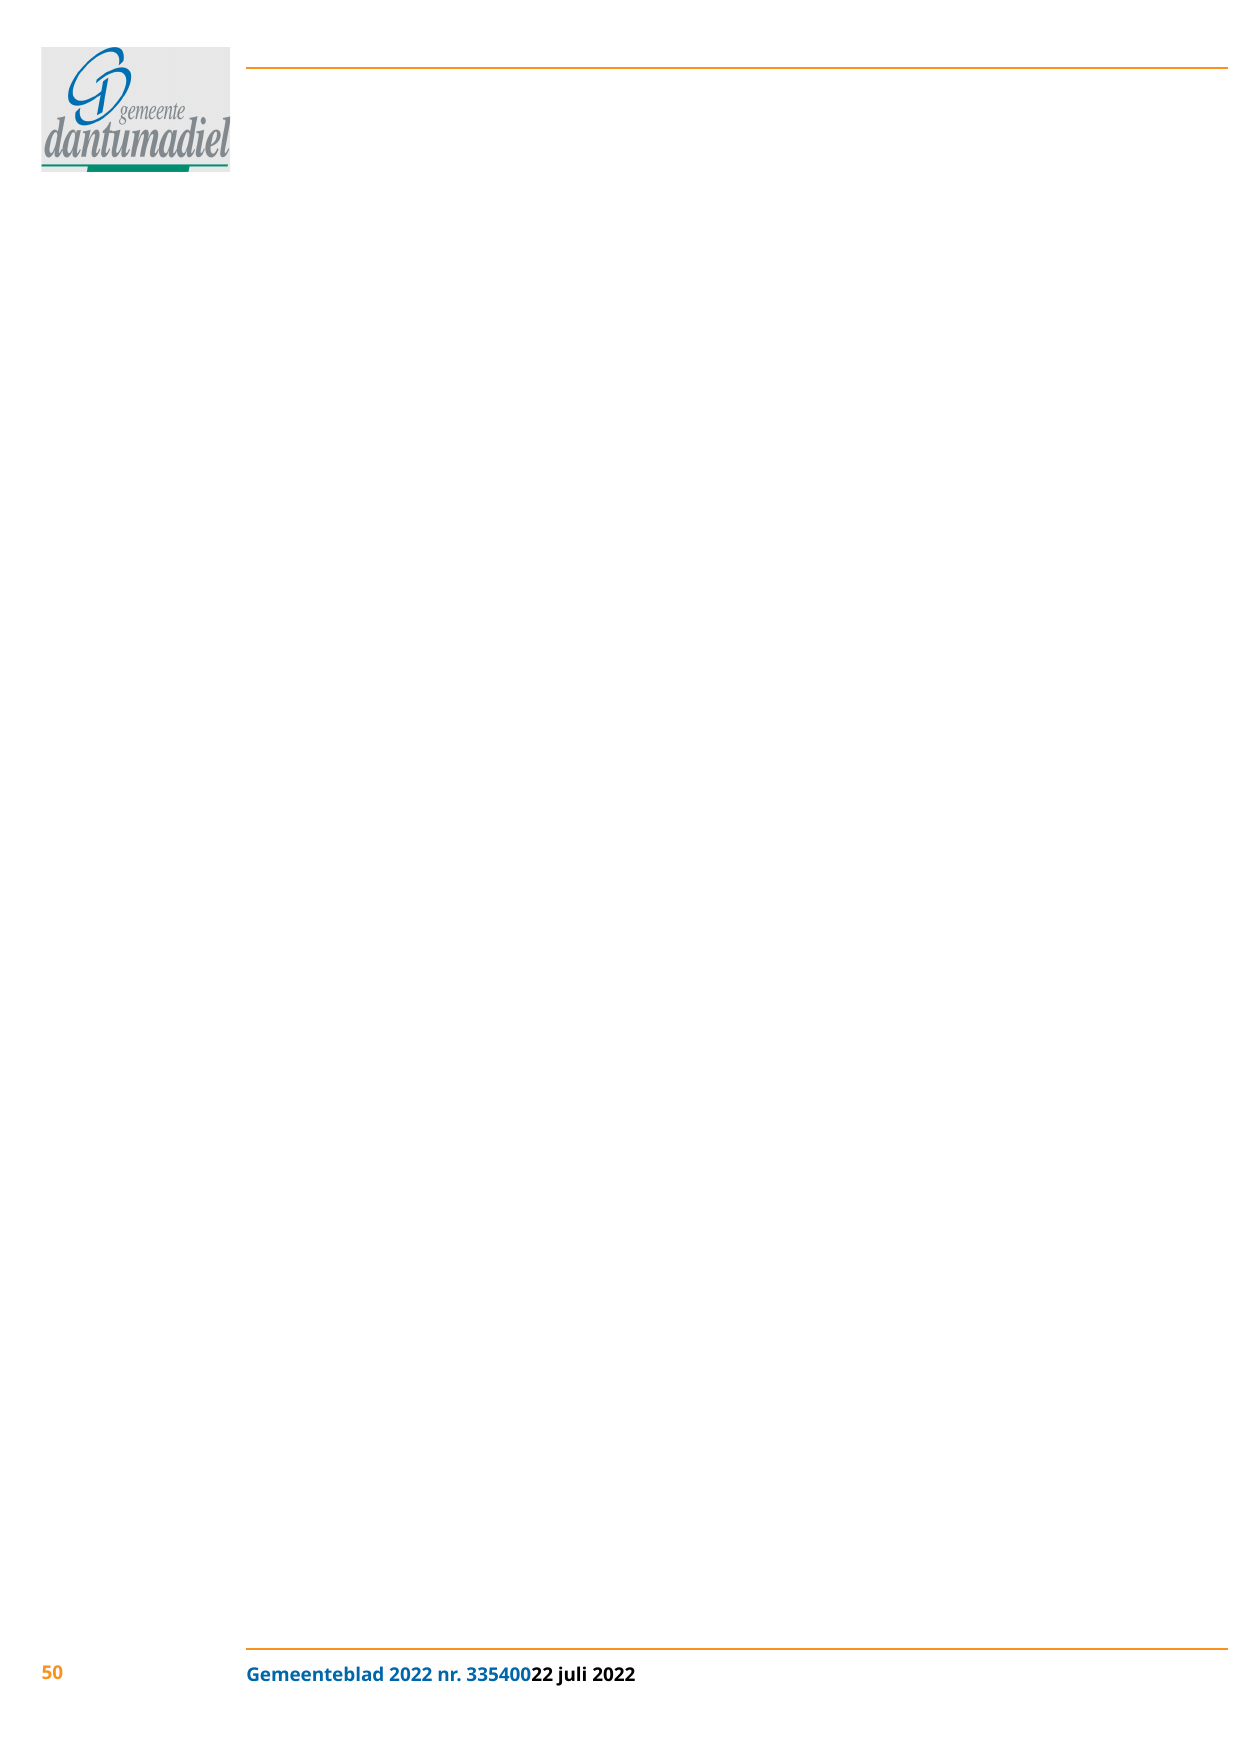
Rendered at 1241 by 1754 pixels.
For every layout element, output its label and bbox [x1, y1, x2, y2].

picture [41, 47, 231, 172]
